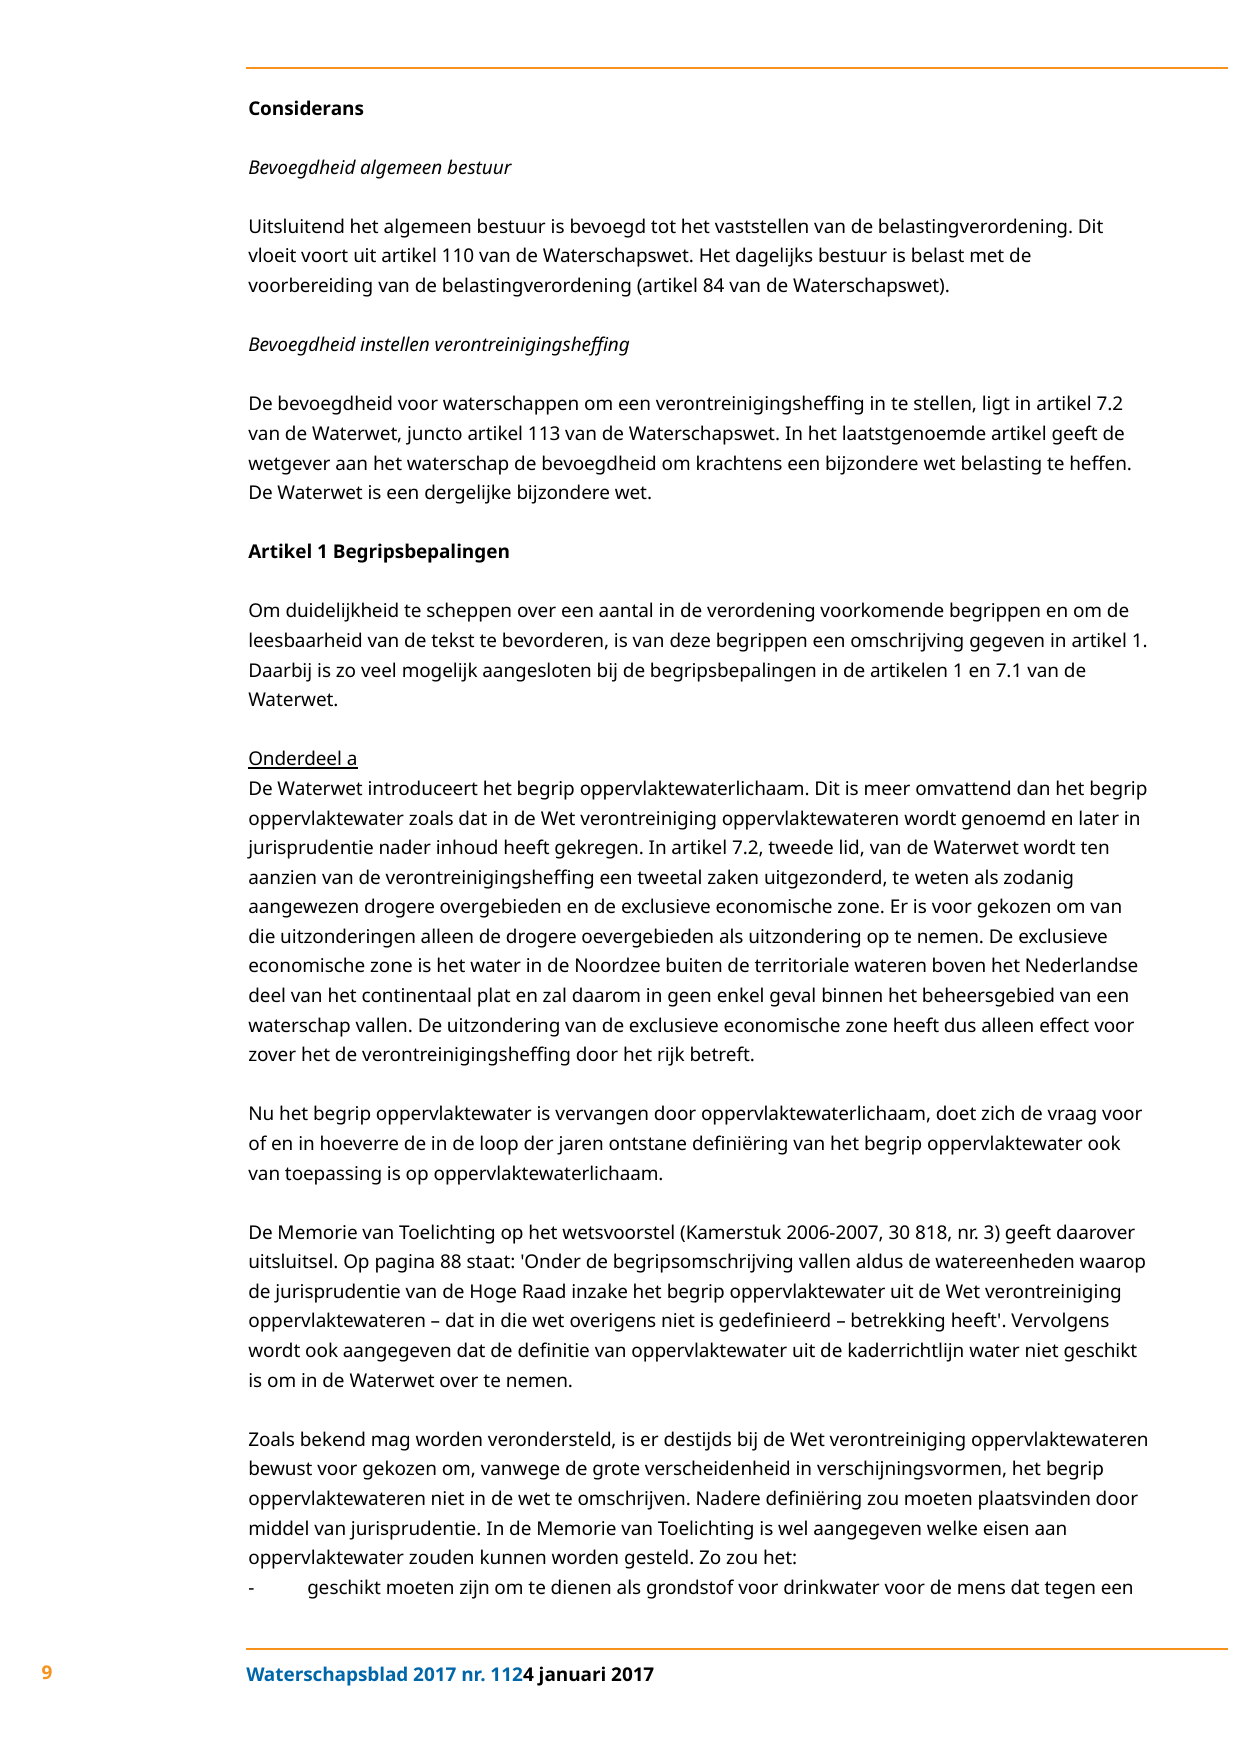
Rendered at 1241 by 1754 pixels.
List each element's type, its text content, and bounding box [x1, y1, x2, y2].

text Bevoegdheid instellen verontreinigingsheffing [248, 331, 1152, 357]
text Onderdeel a [248, 746, 1152, 771]
picture [41, 47, 231, 172]
text Om duidelijkheid te scheppen over een aantal in de verordening voorkomende begrippen en om de leesbaarheid van de tekst te bevorderen, is van deze begrippen een omschrijving gegeven in artikel 1. Daarbij is zo veel mogelijk aangesloten bij de begripsbepalingen in de artikelen 1 en 7.1 van de Waterwet. [248, 598, 1152, 712]
text Artikel 1 Begripsbepalingen [248, 538, 1152, 564]
list geschikt moeten zijn om te dienen als grondstof voor drinkwater voor de mens dat tegen een [248, 1574, 1152, 1600]
text Bevoegdheid algemeen bestuur [248, 154, 1152, 180]
text De Waterwet introduceert het begrip oppervlaktewaterlichaam. Dit is meer omvattend dan het begrip oppervlaktewater zoals dat in de Wet verontreiniging oppervlaktewateren wordt genoemd en later in jurisprudentie nader inhoud heeft gekregen. In artikel 7.2, tweede lid, van de Waterwet wordt ten aanzien van de verontreinigingsheffing een tweetal zaken uitgezonderd, te weten als zodanig aangewezen drogere overgebieden en de exclusieve economische zone. Er is voor gekozen om van die uitzonderingen alleen de drogere oevergebieden als uitzondering op te nemen. De exclusieve economische zone is het water in de Noordzee buiten de territoriale wateren boven het Nederlandse deel van het continentaal plat en zal daarom in geen enkel geval binnen het beheersgebied van een waterschap vallen. De uitzondering van de exclusieve economische zone heeft dus alleen effect voor zover het de verontreinigingsheffing door het rijk betreft. [248, 775, 1152, 1067]
text Uitsluitend het algemeen bestuur is bevoegd tot het vaststellen van de belastingverordening. Dit vloeit voort uit artikel 110 van de Waterschapswet. Het dagelijks bestuur is belast met de voorbereiding van de belastingverordening (artikel 84 van de Waterschapswet). [248, 213, 1152, 298]
text Considerans [248, 95, 1152, 121]
text Nu het begrip oppervlaktewater is vervangen door oppervlaktewaterlichaam, doet zich de vraag voor of en in hoeverre de in de loop der jaren ontstane definiëring van het begrip oppervlaktewater ook van toepassing is op oppervlaktewaterlichaam. [248, 1101, 1152, 1186]
text Zoals bekend mag worden verondersteld, is er destijds bij de Wet verontreiniging oppervlaktewateren bewust voor gekozen om, vanwege de grote verscheidenheid in verschijningsvormen, het begrip oppervlaktewateren niet in de wet te omschrijven. Nadere definiëring zou moeten plaatsvinden door middel van jurisprudentie. In de Memorie van Toelichting is wel aangegeven welke eisen aan oppervlaktewater zouden kunnen worden gesteld. Zo zou het: [248, 1426, 1152, 1570]
text De Memorie van Toelichting op het wetsvoorstel (Kamerstuk 2006-2007, 30 818, nr. 3) geeft daarover uitsluitsel. Op pagina 88 staat: 'Onder de begripsomschrijving vallen aldus de watereenheden waarop de jurisprudentie van de Hoge Raad inzake het begrip oppervlaktewater uit de Wet verontreiniging oppervlaktewateren – dat in die wet overigens niet is gedefinieerd – betrekking heeft'. Vervolgens wordt ook aangegeven dat de definitie van oppervlaktewater uit de kaderrichtlijn water niet geschikt is om in de Waterwet over te nemen. [248, 1219, 1152, 1393]
text De bevoegdheid voor waterschappen om een verontreinigingsheffing in te stellen, ligt in artikel 7.2 van de Waterwet, juncto artikel 113 van de Waterschapswet. In het laatstgenoemde artikel geeft de wetgever aan het waterschap de bevoegdheid om krachtens een bijzondere wet belasting te heffen. De Waterwet is een dergelijke bijzondere wet. [248, 391, 1152, 505]
